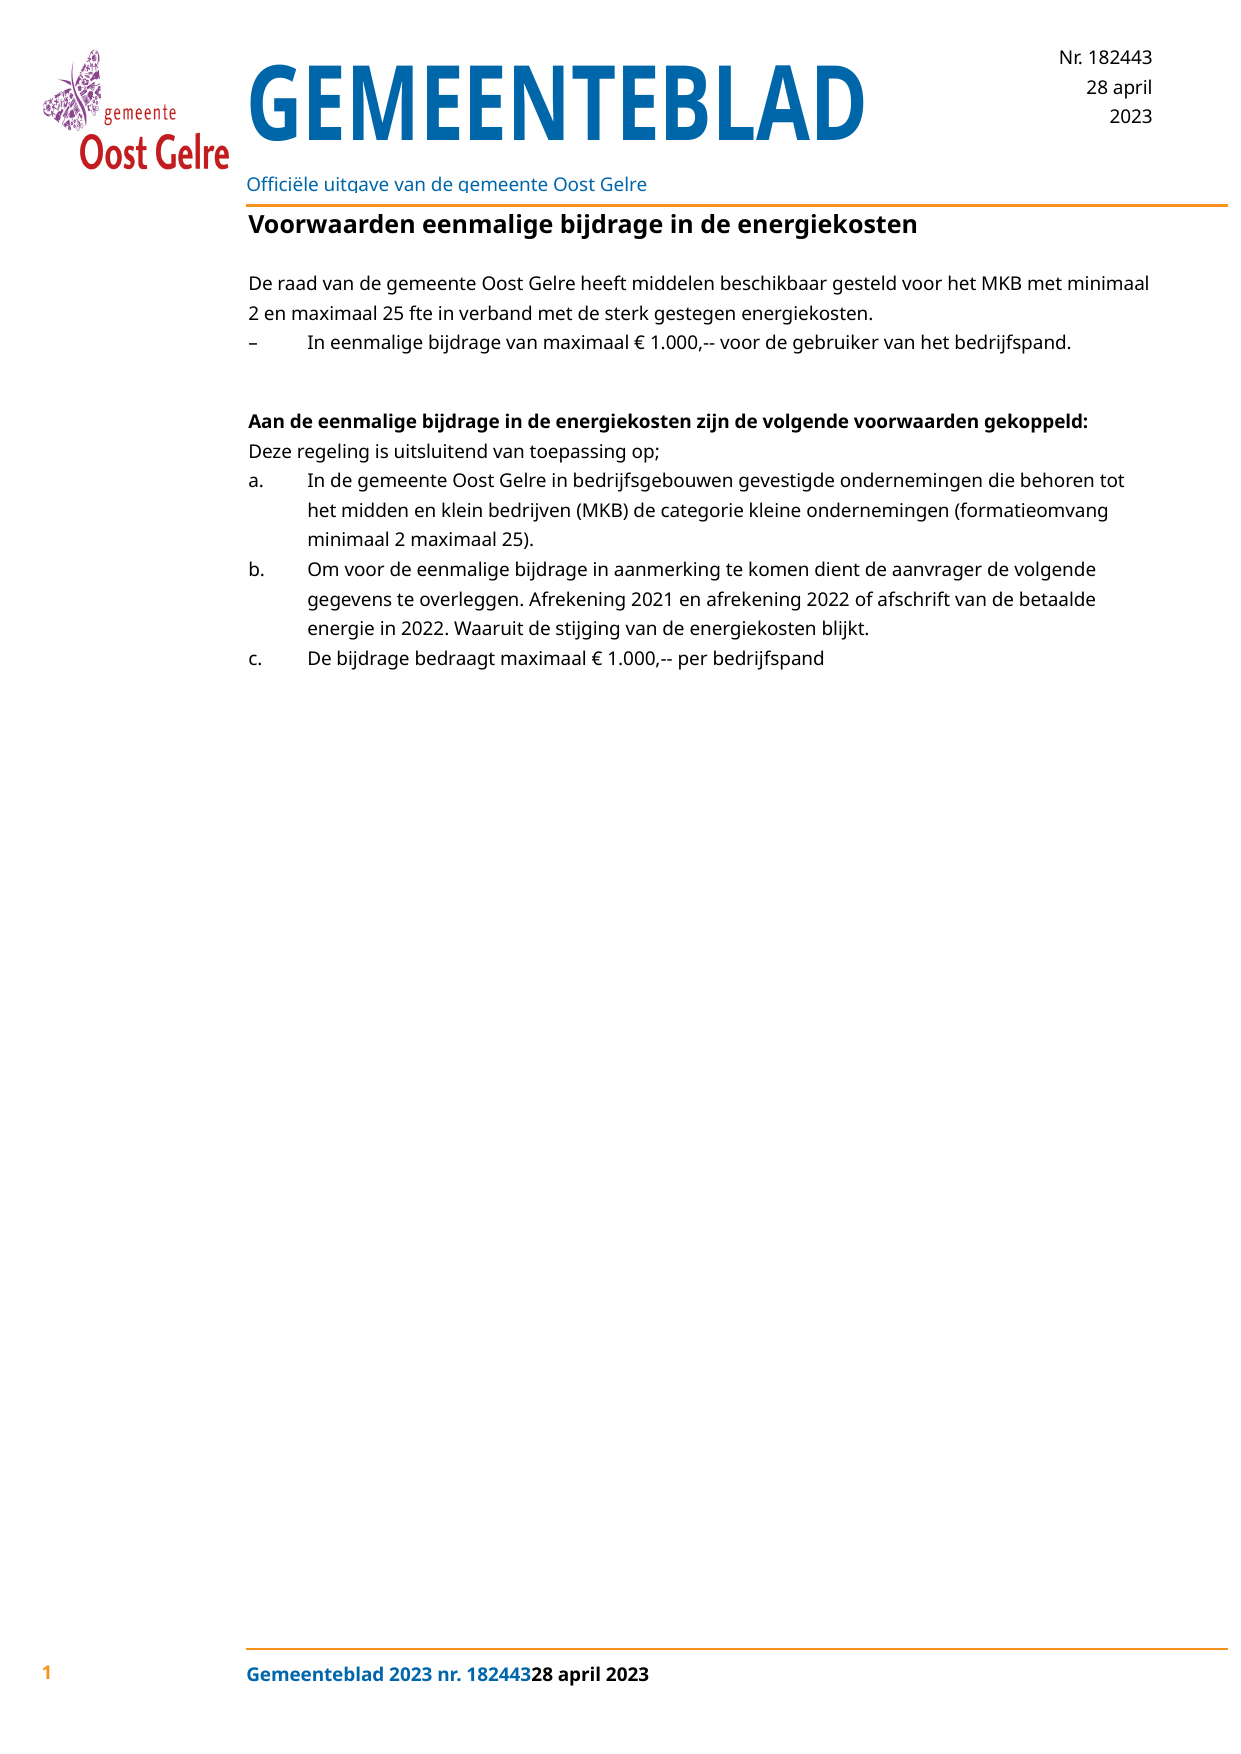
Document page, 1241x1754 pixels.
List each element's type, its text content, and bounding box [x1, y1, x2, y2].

list De bijdrage bedraagt maximaal € 1.000,-- per bedrijfspand [248, 645, 1152, 671]
text De raad van de gemeente Oost Gelre heeft middelen beschikbaar gesteld voor het MKB met minimaal 2 en maximaal 25 fte in verband met de sterk gestegen energiekosten. [248, 270, 1152, 326]
text Voorwaarden eenmalige bijdrage in de energiekosten [248, 207, 1152, 241]
text Aan de eenmalige bijdrage in de energiekosten zijn de volgende voorwaarden gekoppeld: [248, 408, 1152, 434]
picture [41, 47, 231, 172]
list In eenmalige bijdrage van maximaal € 1.000,-- voor de gebruiker van het bedrijfspand. [248, 329, 1152, 355]
text Deze regeling is uitsluitend van toepassing op; [248, 438, 1152, 464]
list Om voor de eenmalige bijdrage in aanmerking te komen dient de aanvrager de volgende gegevens te overleggen. Afrekening 2021 en afrekening 2022 of afschrift van de betaalde energie in 2022. Waaruit de stijging van de energiekosten blijkt. [248, 556, 1152, 641]
list In de gemeente Oost Gelre in bedrijfsgebouwen gevestigde ondernemingen die behoren tot het midden en klein bedrijven (MKB) de categorie kleine ondernemingen (formatieomvang minimaal 2 maximaal 25). [248, 467, 1152, 552]
